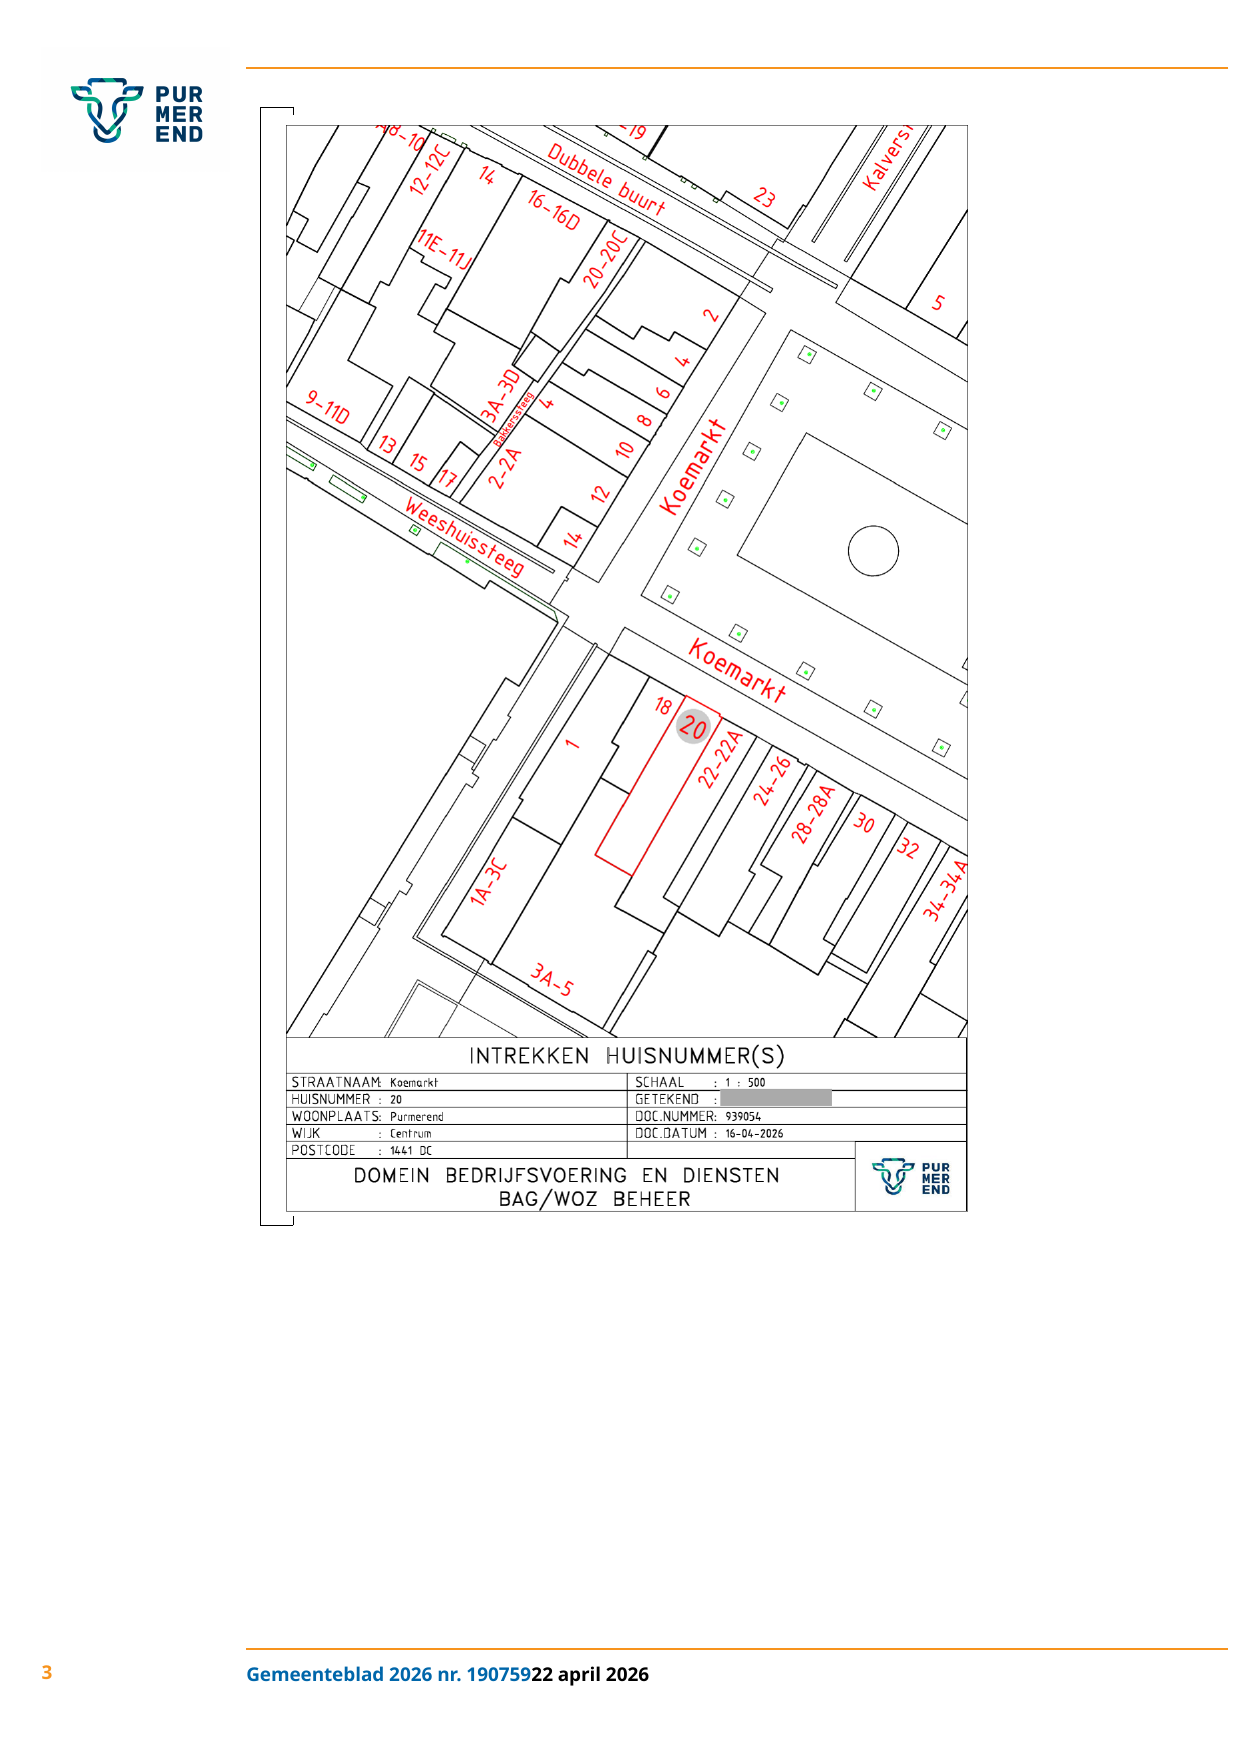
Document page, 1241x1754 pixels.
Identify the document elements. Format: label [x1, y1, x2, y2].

picture [41, 47, 231, 172]
picture [268, 115, 978, 1216]
